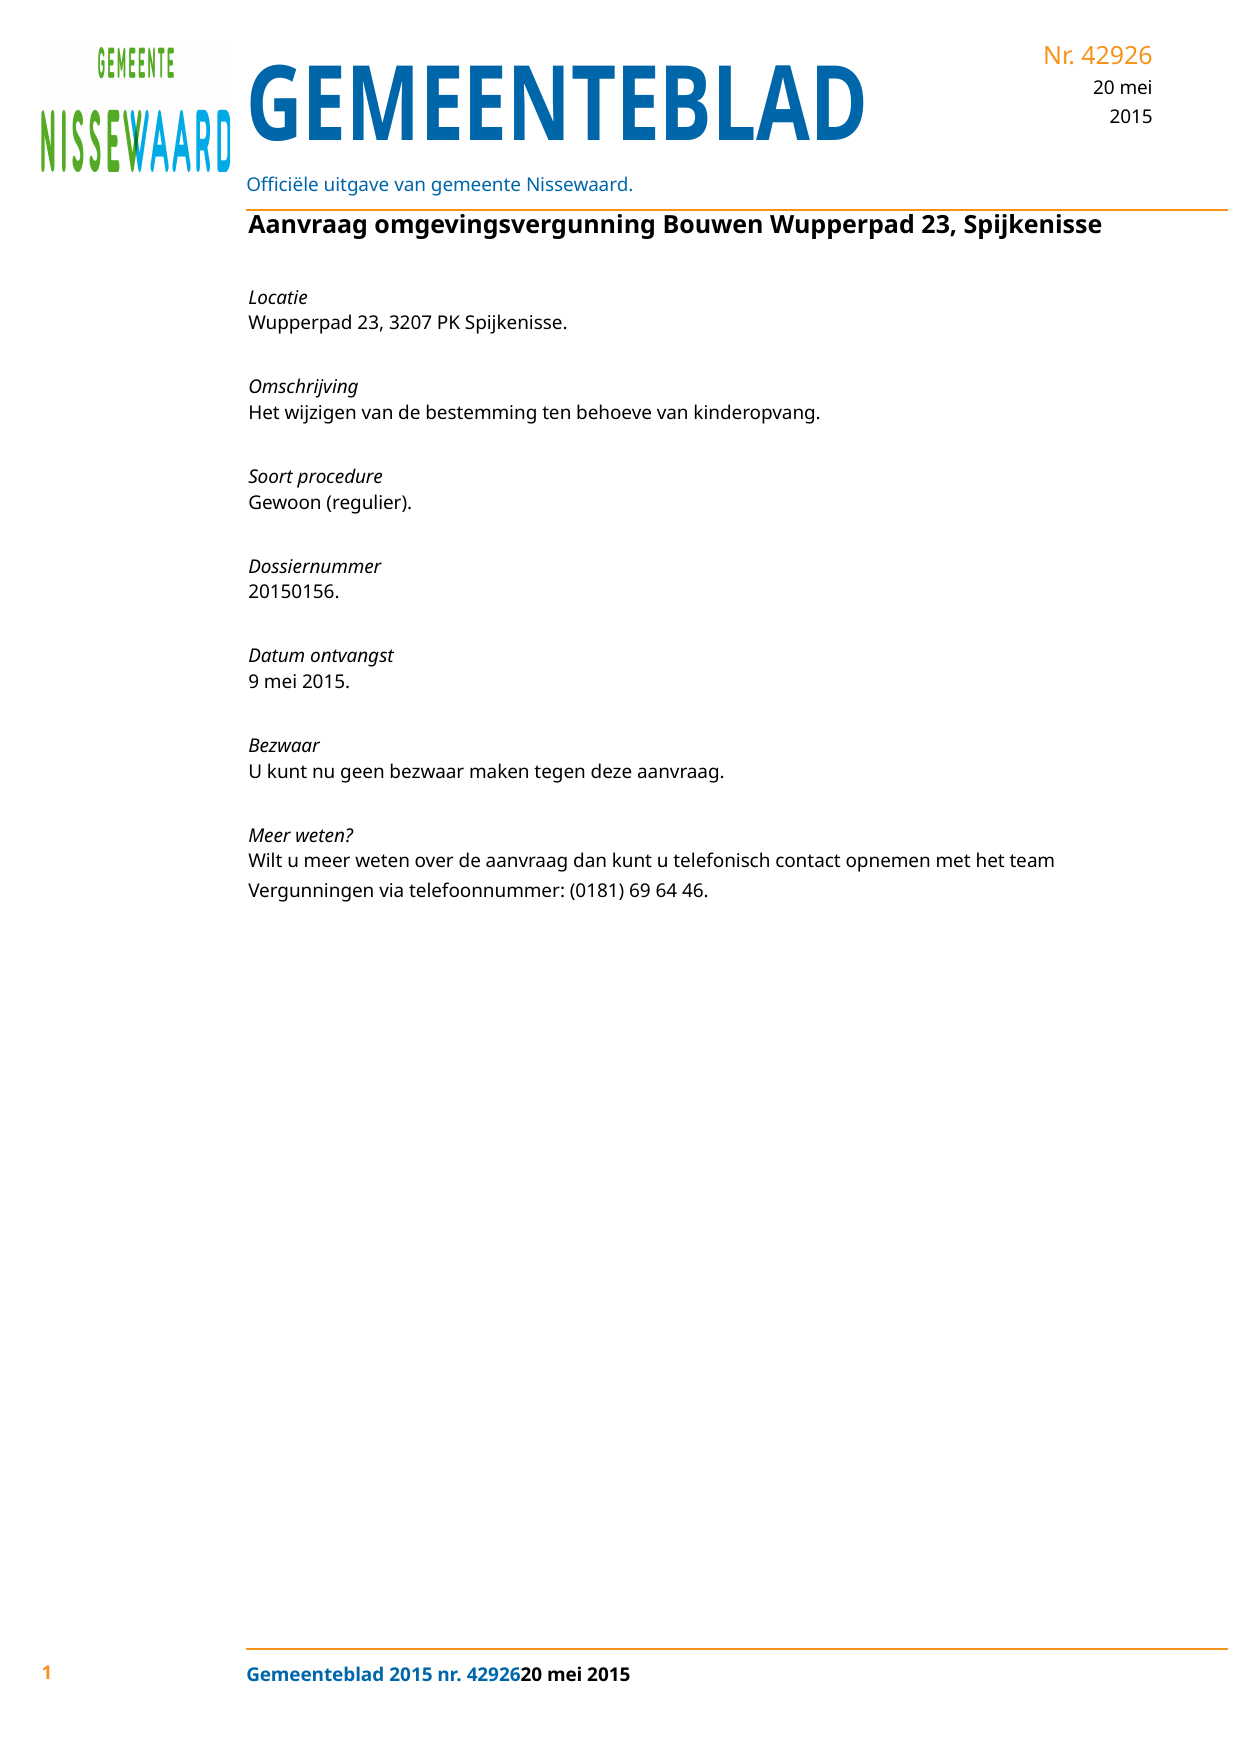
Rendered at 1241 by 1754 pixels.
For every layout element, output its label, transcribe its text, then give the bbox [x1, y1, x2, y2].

text Datum ontvangst [248, 643, 1152, 668]
picture [222, 122, 227, 160]
picture [154, 157, 165, 172]
picture [200, 151, 206, 172]
text Wilt u meer weten over de aanvraag dan kunt u telefonisch contact opnemen met het team Vergunningen via telefoonnummer: (0181) 69 64 46. [248, 848, 1152, 903]
text Locatie [248, 284, 1152, 309]
text Aanvraag omgevingsvergunning Bouwen Wupperpad 23, Spijkenisse [248, 211, 1152, 241]
picture [201, 122, 206, 138]
picture [176, 157, 187, 172]
text Bezwaar [248, 732, 1152, 758]
picture [41, 47, 231, 172]
text Soort procedure [248, 463, 1152, 489]
text Wupperpad 23, 3207 PK Spijkenisse. [248, 309, 1152, 335]
text Dossiernummer [248, 553, 1152, 579]
text U kunt nu geen bezwaar maken tegen deze aanvraag. [248, 758, 1152, 784]
text Omschrijving [248, 373, 1152, 399]
text 9 mei 2015. [248, 668, 1152, 694]
text Meer weten? [248, 822, 1152, 848]
text Het wijzigen van de bestemming ten behoeve van kinderopvang. [248, 399, 1152, 425]
text Gewoon (regulier). [248, 489, 1152, 515]
text 20150156. [248, 579, 1152, 604]
